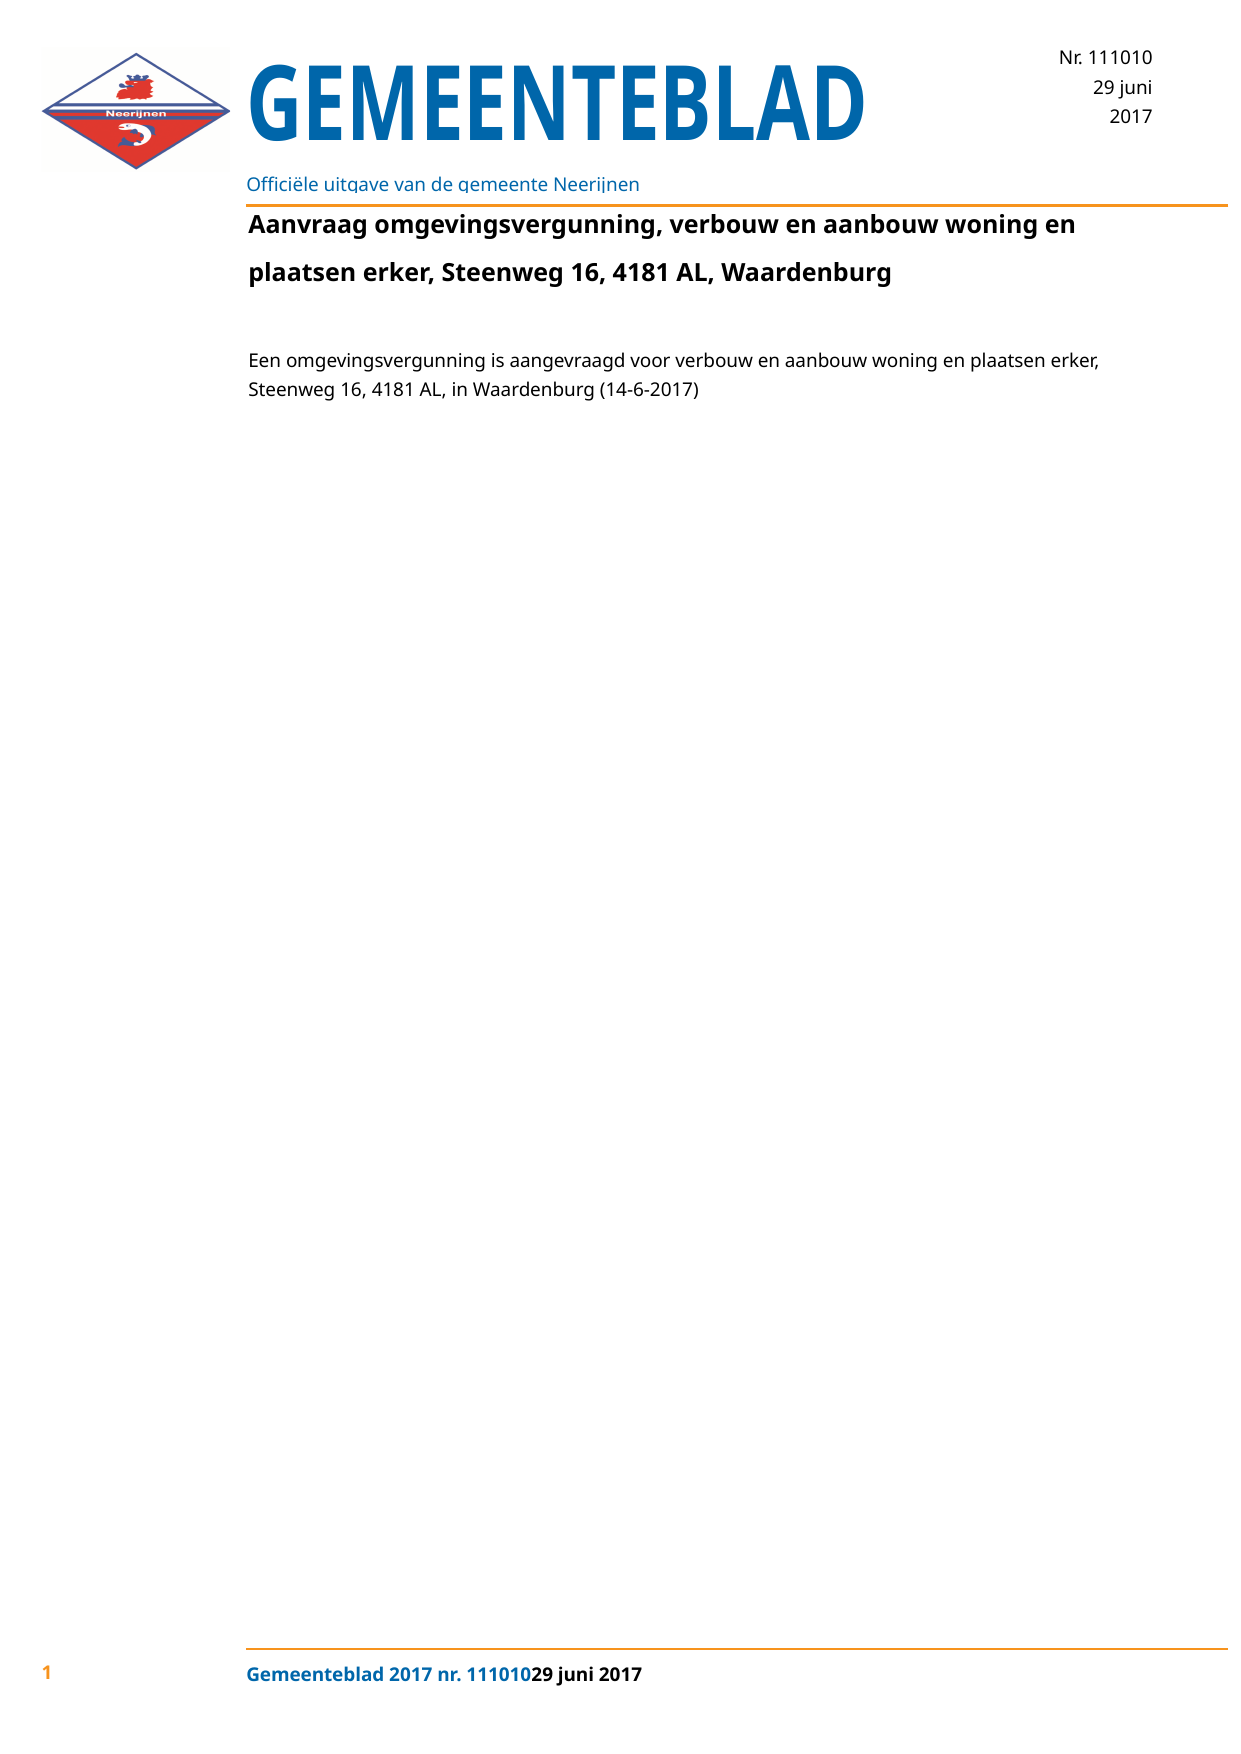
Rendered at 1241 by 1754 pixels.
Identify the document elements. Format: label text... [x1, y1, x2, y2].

table_header [248, 318, 1152, 344]
picture [41, 47, 231, 172]
table_header Een omgevingsvergunning is aangevraagd voor verbouw en aanbouw woning en plaatsen erker, Steenweg 16, 4181 AL, in Waardenburg (14-6-2017) [248, 347, 1152, 402]
text Aanvraag omgevingsvergunning, verbouw en aanbouw woning en plaatsen erker, Steenweg 16, 4181 AL, Waardenburg [248, 207, 1152, 288]
